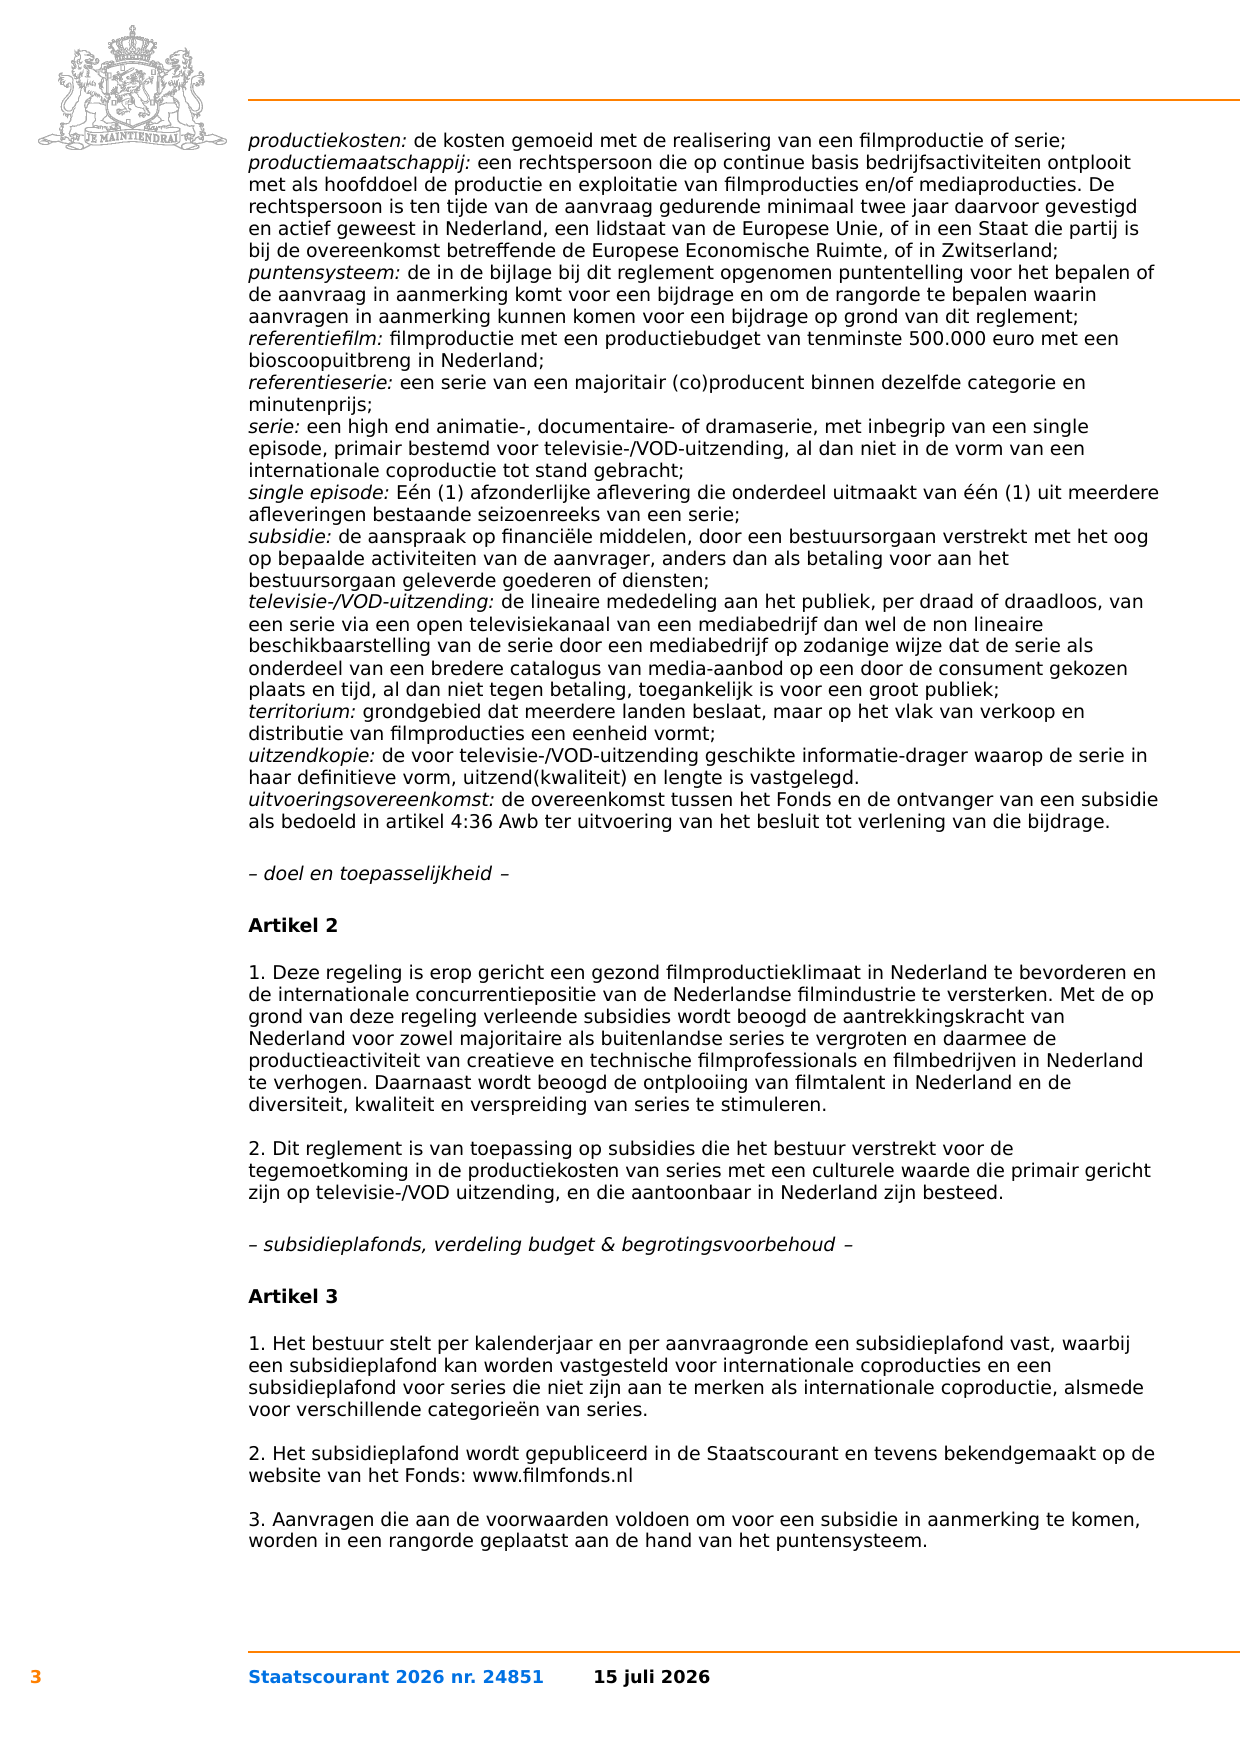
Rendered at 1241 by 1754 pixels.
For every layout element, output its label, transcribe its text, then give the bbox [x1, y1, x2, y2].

text serie: een high end animatie-, documentaire- of dramaserie, met inbegrip van een single episode, primair bestemd voor televisie-/VOD-uitzending, al dan niet in de vorm van een internationale coproductie tot stand gebracht; [248, 416, 1163, 482]
text 3. Aanvragen die aan de voorwaarden voldoen om voor een subsidie in aanmerking te komen, worden in een rangorde geplaatst aan de hand van het puntensysteem. [248, 1508, 1163, 1552]
text 1. Het bestuur stelt per kalenderjaar en per aanvraagronde een subsidieplafond vast, waarbij een subsidieplafond kan worden vastgesteld voor internationale coproducties en een subsidieplafond voor series die niet zijn aan te merken als internationale coproductie, alsmede voor verschillende categorieën van series. [248, 1333, 1163, 1421]
text referentieserie: een serie van een majoritair (co)producent binnen dezelfde categorie en minutenprijs; [248, 372, 1163, 416]
text televisie-/VOD-uitzending: de lineaire mededeling aan het publiek, per draad of draadloos, van een serie via een open televisiekanaal van een mediabedrijf dan wel de non lineaire beschikbaarstelling van de serie door een mediabedrijf op zodanige wijze dat de serie als onderdeel van een bredere catalogus van media-aanbod op een door de consument gekozen plaats en tijd, al dan niet tegen betaling, toegankelijk is voor een groot publiek; [248, 591, 1163, 701]
picture [38, 25, 227, 150]
text productiekosten: de kosten gemoeid met de realisering van een filmproductie of serie; [248, 130, 1163, 152]
subtitle – subsidieplafonds, verdeling budget & begrotingsvoorbehoud – [248, 1234, 1163, 1256]
text territorium: grondgebied dat meerdere landen beslaat, maar op het vlak van verkoop en distributie van filmproducties een eenheid vormt; [248, 701, 1163, 745]
text uitvoeringsovereenkomst: de overeenkomst tussen het Fonds en de ontvanger van een subsidie als bedoeld in artikel 4:36 Awb ter uitvoering van het besluit tot verlening van die bijdrage. [248, 789, 1163, 833]
text single episode: Eén (1) afzonderlijke aflevering die onderdeel uitmaakt van één (1) uit meerdere afleveringen bestaande seizoenreeks van een serie; [248, 482, 1163, 526]
text 2. Het subsidieplafond wordt gepubliceerd in de Staatscourant en tevens bekendgemaakt op de website van het Fonds: www.filmfonds.nl [248, 1443, 1163, 1487]
subtitle Artikel 2 [248, 915, 1163, 937]
text subsidie: de aanspraak op financiële middelen, door een bestuursorgaan verstrekt met het oog op bepaalde activiteiten van de aanvrager, anders dan als betaling voor aan het bestuursorgaan geleverde goederen of diensten; [248, 526, 1163, 591]
text productiemaatschappij: een rechtspersoon die op continue basis bedrijfsactiviteiten ontplooit met als hoofddoel de productie en exploitatie van filmproducties en/of mediaproducties. De rechtspersoon is ten tijde van de aanvraag gedurende minimaal twee jaar daarvoor gevestigd en actief geweest in Nederland, een lidstaat van de Europese Unie, of in een Staat die partij is bij de overeenkomst betreffende de Europese Economische Ruimte, of in Zwitserland; [248, 152, 1163, 262]
subtitle – doel en toepasselijkheid – [248, 863, 1163, 885]
text puntensysteem: de in de bijlage bij dit reglement opgenomen puntentelling voor het bepalen of de aanvraag in aanmerking komt voor een bijdrage en om de rangorde te bepalen waarin aanvragen in aanmerking kunnen komen voor een bijdrage op grond van dit reglement; [248, 262, 1163, 328]
subtitle Artikel 3 [248, 1286, 1163, 1308]
text referentiefilm: filmproductie met een productiebudget van tenminste 500.000 euro met een bioscoopuitbreng in Nederland; [248, 328, 1163, 372]
text uitzendkopie: de voor televisie-/VOD-uitzending geschikte informatie-drager waarop de serie in haar definitieve vorm, uitzend(kwaliteit) en lengte is vastgelegd. [248, 745, 1163, 789]
text 1. Deze regeling is erop gericht een gezond filmproductieklimaat in Nederland te bevorderen en de internationale concurrentiepositie van de Nederlandse filmindustrie te versterken. Met de op grond van deze regeling verleende subsidies wordt beoogd de aantrekkingskracht van Nederland voor zowel majoritaire als buitenlandse series te vergroten en daarmee de productieactiviteit van creatieve en technische filmprofessionals en filmbedrijven in Nederland te verhogen. Daarnaast wordt beoogd de ontplooiing van filmtalent in Nederland en de diversiteit, kwaliteit en verspreiding van series te stimuleren. [248, 962, 1163, 1116]
text 2. Dit reglement is van toepassing op subsidies die het bestuur verstrekt voor de tegemoetkoming in de productiekosten van series met een culturele waarde die primair gericht zijn op televisie-/VOD uitzending, en die aantoonbaar in Nederland zijn besteed. [248, 1138, 1163, 1204]
